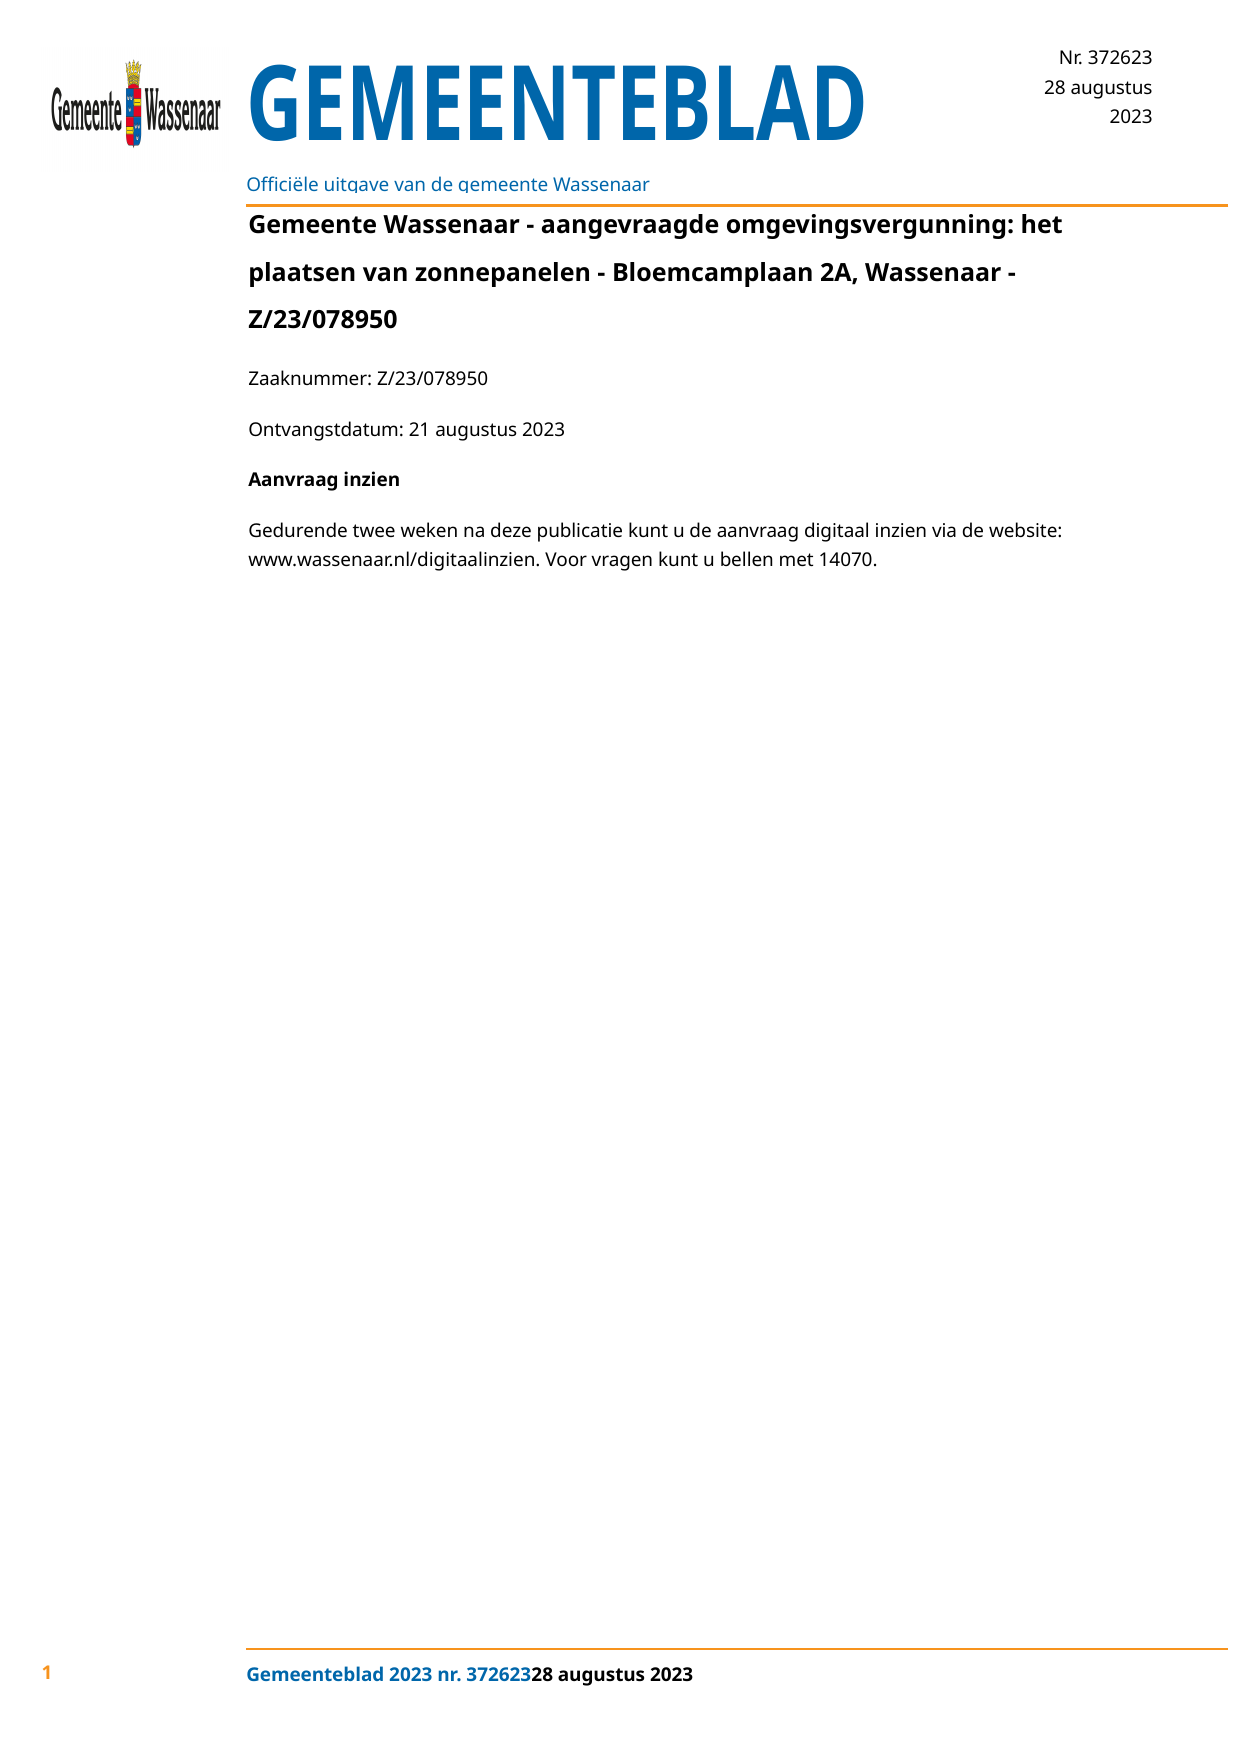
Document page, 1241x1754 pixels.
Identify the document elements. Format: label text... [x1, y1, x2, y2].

picture [41, 47, 231, 172]
text Zaaknummer: Z/23/078950 [248, 366, 1152, 391]
text Aanvraag inzien [248, 466, 1152, 492]
text Ontvangstdatum: 21 augustus 2023 [248, 416, 1152, 442]
text Gedurende twee weken na deze publicatie kunt u de aanvraag digitaal inzien via de website: www.wassenaar.nl/digitaalinzien. Voor vragen kunt u bellen met 14070. [248, 517, 1152, 572]
text Gemeente Wassenaar - aangevraagde omgevingsvergunning: het plaatsen van zonnepanelen - Bloemcamplaan 2A, Wassenaar - Z/23/078950 [248, 207, 1152, 336]
